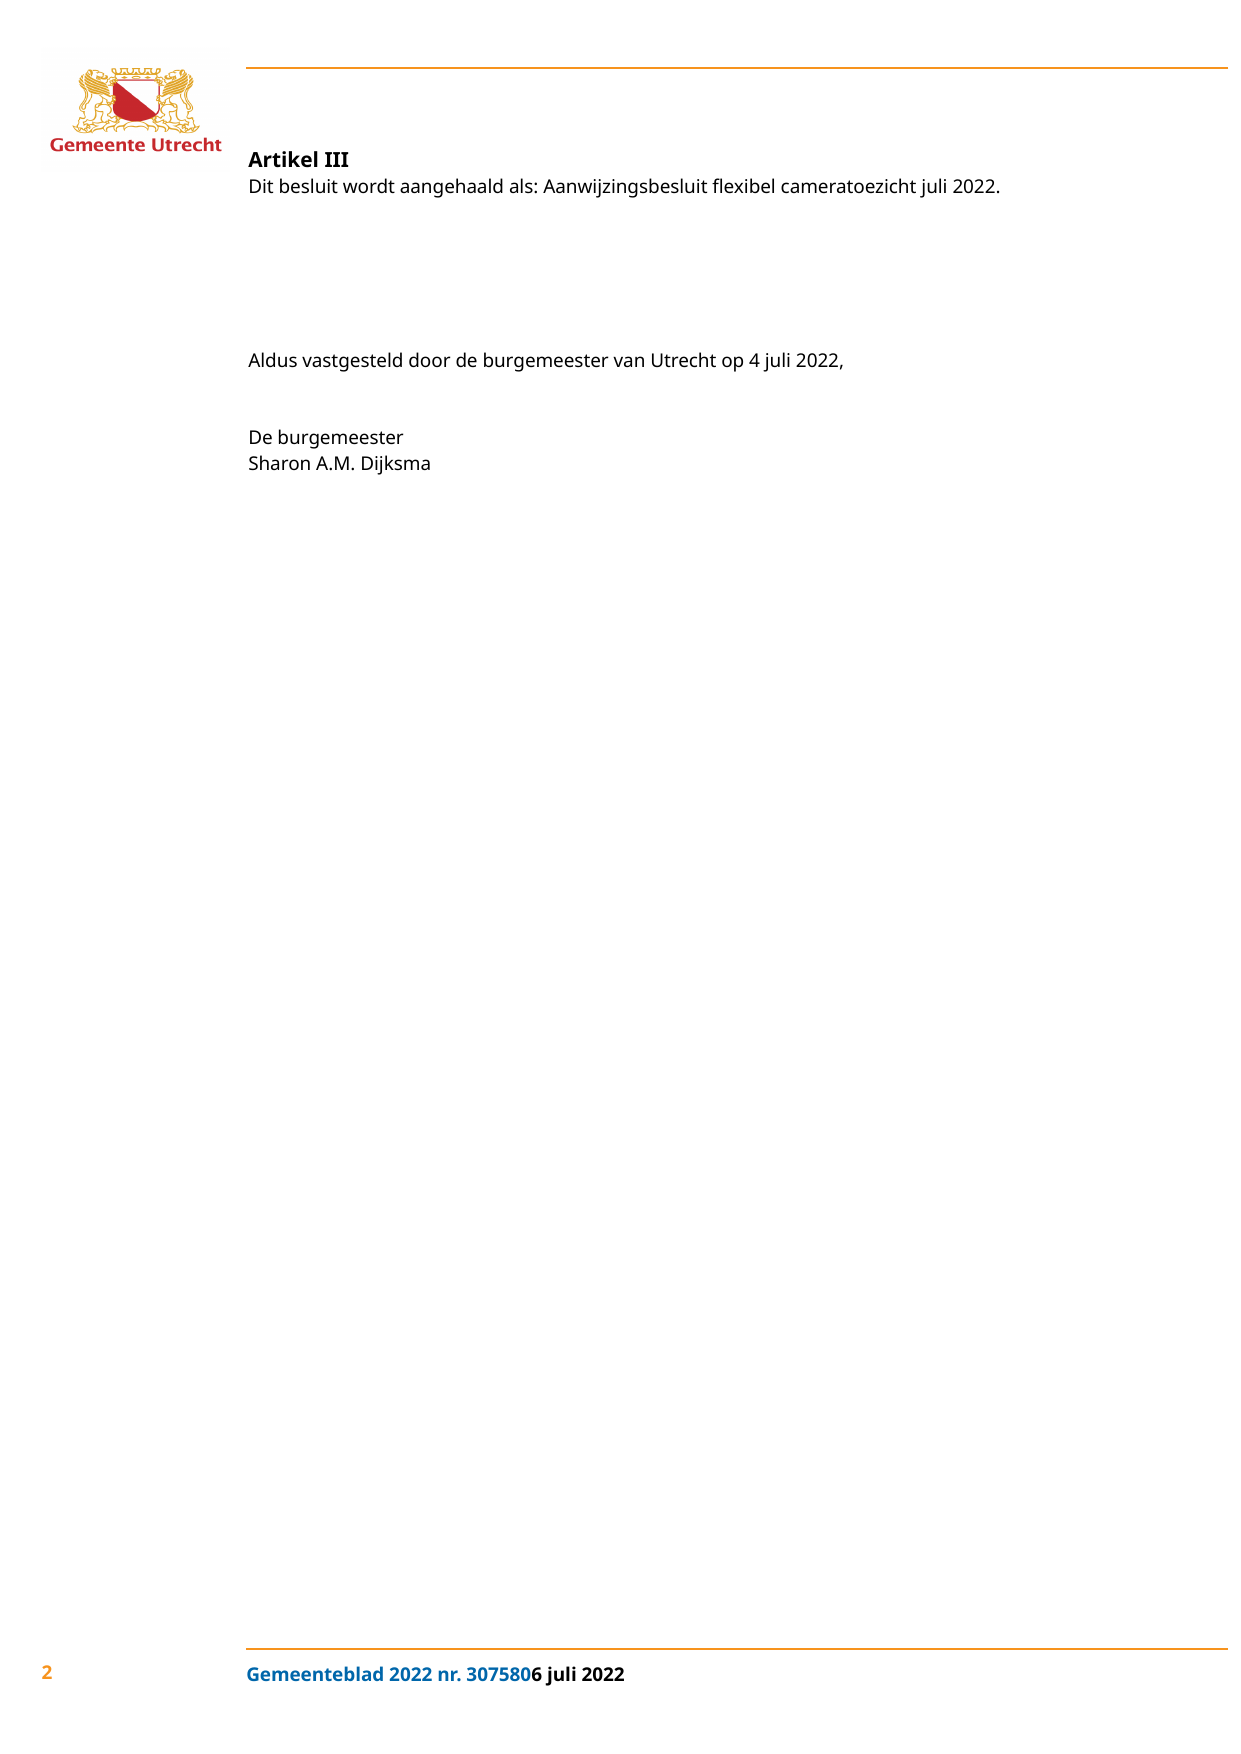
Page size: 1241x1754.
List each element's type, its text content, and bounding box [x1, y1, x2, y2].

text Artikel III [248, 145, 1152, 174]
picture [41, 47, 231, 172]
text De burgemeester [248, 424, 1152, 450]
text Sharon A.M. Dijksma [248, 450, 1152, 476]
text Dit besluit wordt aangehaald als: Aanwijzingsbesluit flexibel cameratoezicht juli 2022. [248, 174, 1152, 199]
text Aldus vastgesteld door de burgemeester van Utrecht op 4 juli 2022, [248, 347, 1152, 373]
